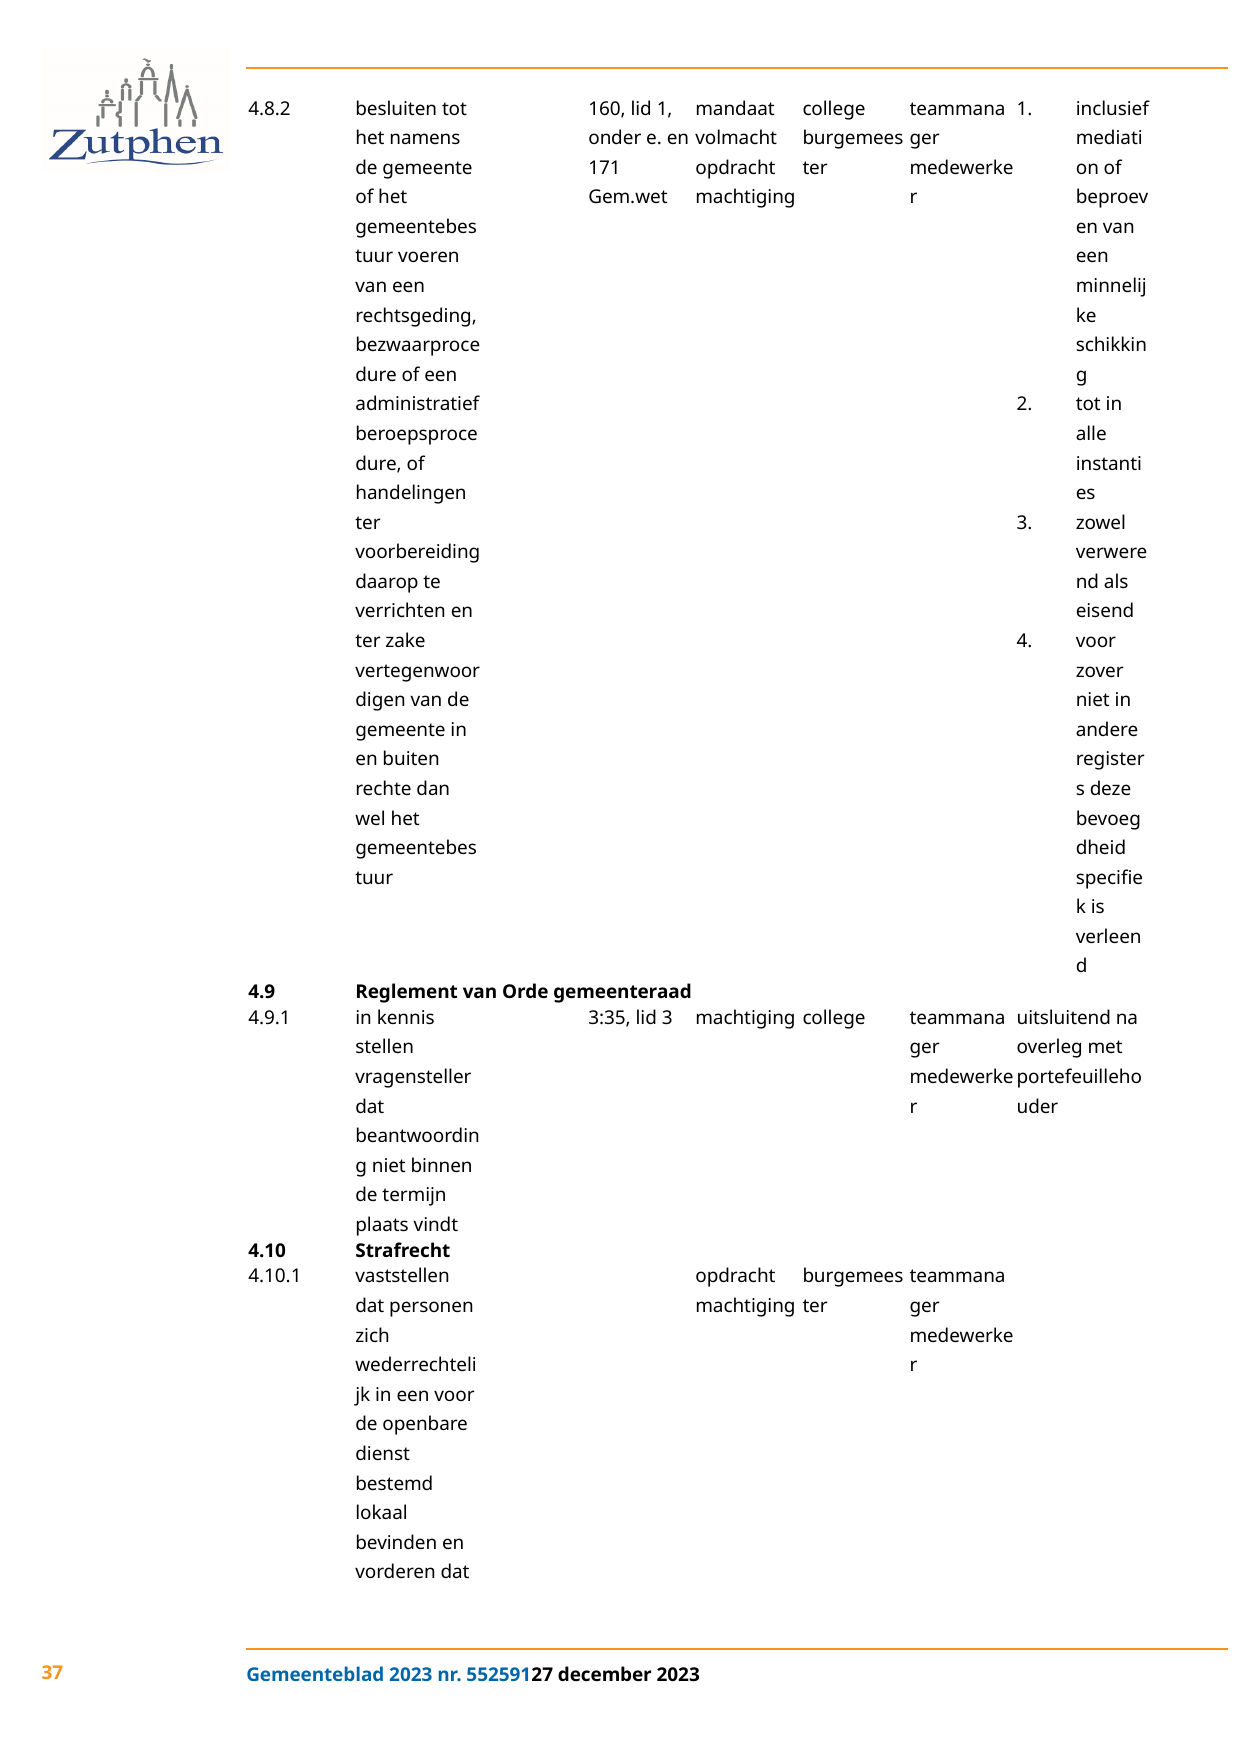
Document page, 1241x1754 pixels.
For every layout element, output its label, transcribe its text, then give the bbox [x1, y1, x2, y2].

table_cell mandaat volmacht opdracht machtiging [695, 95, 802, 978]
table_cell uitsluitend na overleg met portefeuillehouder [1016, 1004, 1152, 1237]
table_cell college burgemeester [802, 95, 909, 978]
table_cell college [802, 1004, 909, 1237]
table_cell vaststellen dat personen zich wederrechtelijk in een voor de openbare dienst bestemd lokaal bevinden en vorderen dat [355, 1263, 481, 1584]
table_cell inclusief mediation of beproeven van een minnelijke schikking tot in alle instanties zowel verwerend als eisend voor zover niet in andere registers deze bevoegdheid specifiek is verleend [1016, 95, 1152, 978]
table_cell 3:35, lid 3 [588, 1004, 695, 1237]
table_cell in kennis stellen vragensteller dat beantwoording niet binnen de termijn plaats vindt [355, 1004, 481, 1237]
table_cell 4.9 [248, 979, 355, 1004]
table_cell [481, 1004, 588, 1237]
picture [41, 47, 231, 172]
table_cell [481, 95, 588, 978]
table_cell 4.9.1 [248, 1004, 355, 1237]
table_cell burgemeester [802, 1263, 909, 1584]
table_cell 4.10.1 [248, 1263, 355, 1584]
table_cell machtiging [695, 1004, 802, 1237]
table_cell 4.8.2 [248, 95, 355, 978]
table_cell Reglement van Orde gemeenteraad [355, 979, 1152, 1004]
table_cell teammanager medewerker [909, 95, 1016, 978]
table_cell teammanager medewerker [909, 1004, 1016, 1237]
table_cell Strafrecht [355, 1237, 1152, 1263]
table_cell opdracht machtiging [695, 1263, 802, 1584]
table_cell [1016, 1263, 1152, 1584]
table_cell 160, lid 1, onder e. en 171 Gem.wet [588, 95, 695, 978]
table_cell besluiten tot het namens de gemeente of het gemeentebestuur voeren van een rechtsgeding, bezwaarprocedure of een administratief beroepsprocedure, of handelingen ter voorbereiding daarop te verrichten en ter zake vertegenwoordigen van de gemeente in en buiten rechte dan wel het gemeentebestuur [355, 95, 481, 978]
table_cell [481, 1263, 588, 1584]
table_cell teammanager medewerker [909, 1263, 1016, 1584]
table_cell [588, 1263, 695, 1584]
table_cell 4.10 [248, 1237, 355, 1263]
